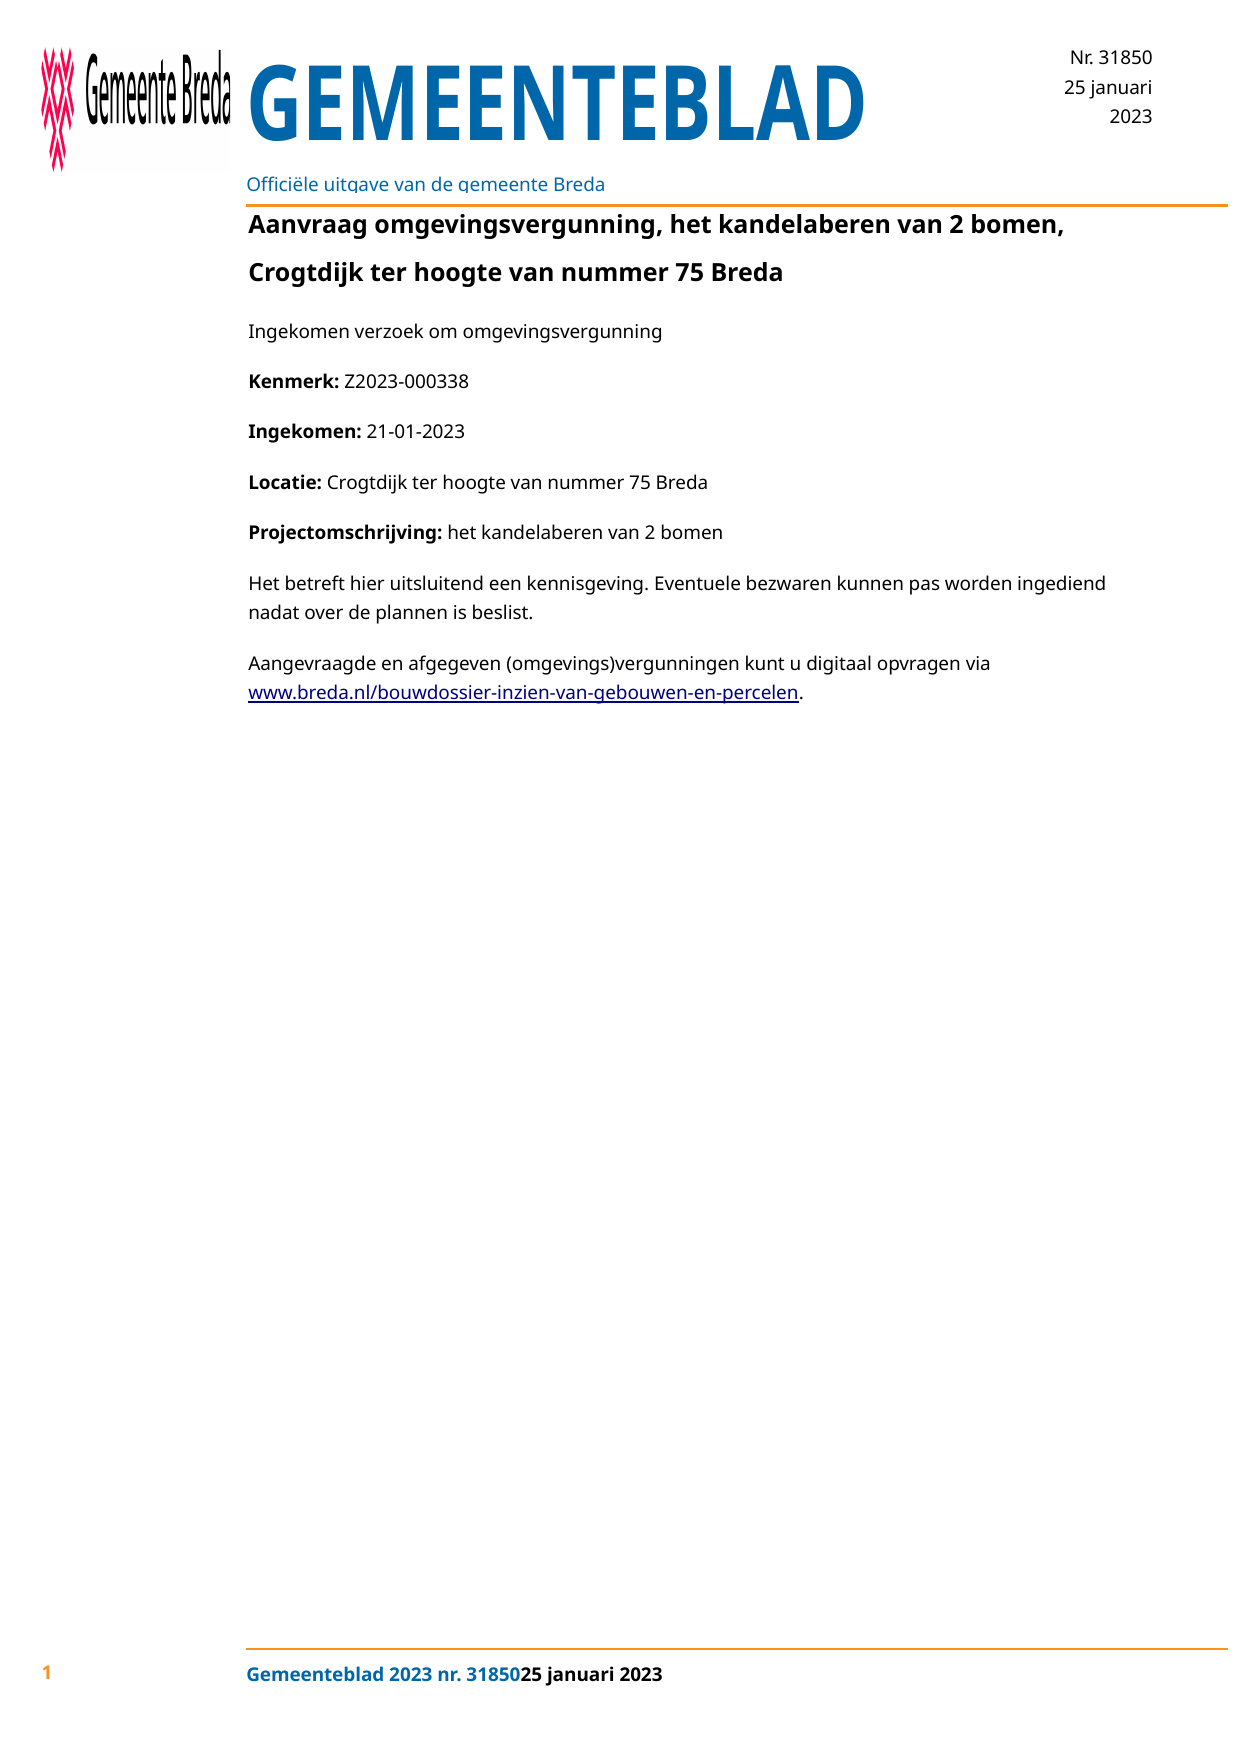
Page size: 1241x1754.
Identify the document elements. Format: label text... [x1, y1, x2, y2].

text Aangevraagde en afgegeven (omgevings)vergunningen kunt u digitaal opvragen via www.breda.nl/bouwdossier-inzien-van-gebouwen-en-percelen. [248, 650, 1152, 705]
text Ingekomen verzoek om omgevingsvergunning [248, 318, 1152, 344]
text Kenmerk: Z2023-000338 [248, 368, 1152, 394]
text Ingekomen: 21-01-2023 [248, 419, 1152, 444]
text Locatie: Crogtdijk ter hoogte van nummer 75 Breda [248, 469, 1152, 495]
text Het betreft hier uitsluitend een kennisgeving. Eventuele bezwaren kunnen pas worden ingediend nadat over de plannen is beslist. [248, 570, 1152, 625]
picture [41, 47, 231, 172]
text Aanvraag omgevingsvergunning, het kandelaberen van 2 bomen, Crogtdijk ter hoogte van nummer 75 Breda [248, 207, 1152, 288]
text Projectomschrijving: het kandelaberen van 2 bomen [248, 519, 1152, 545]
